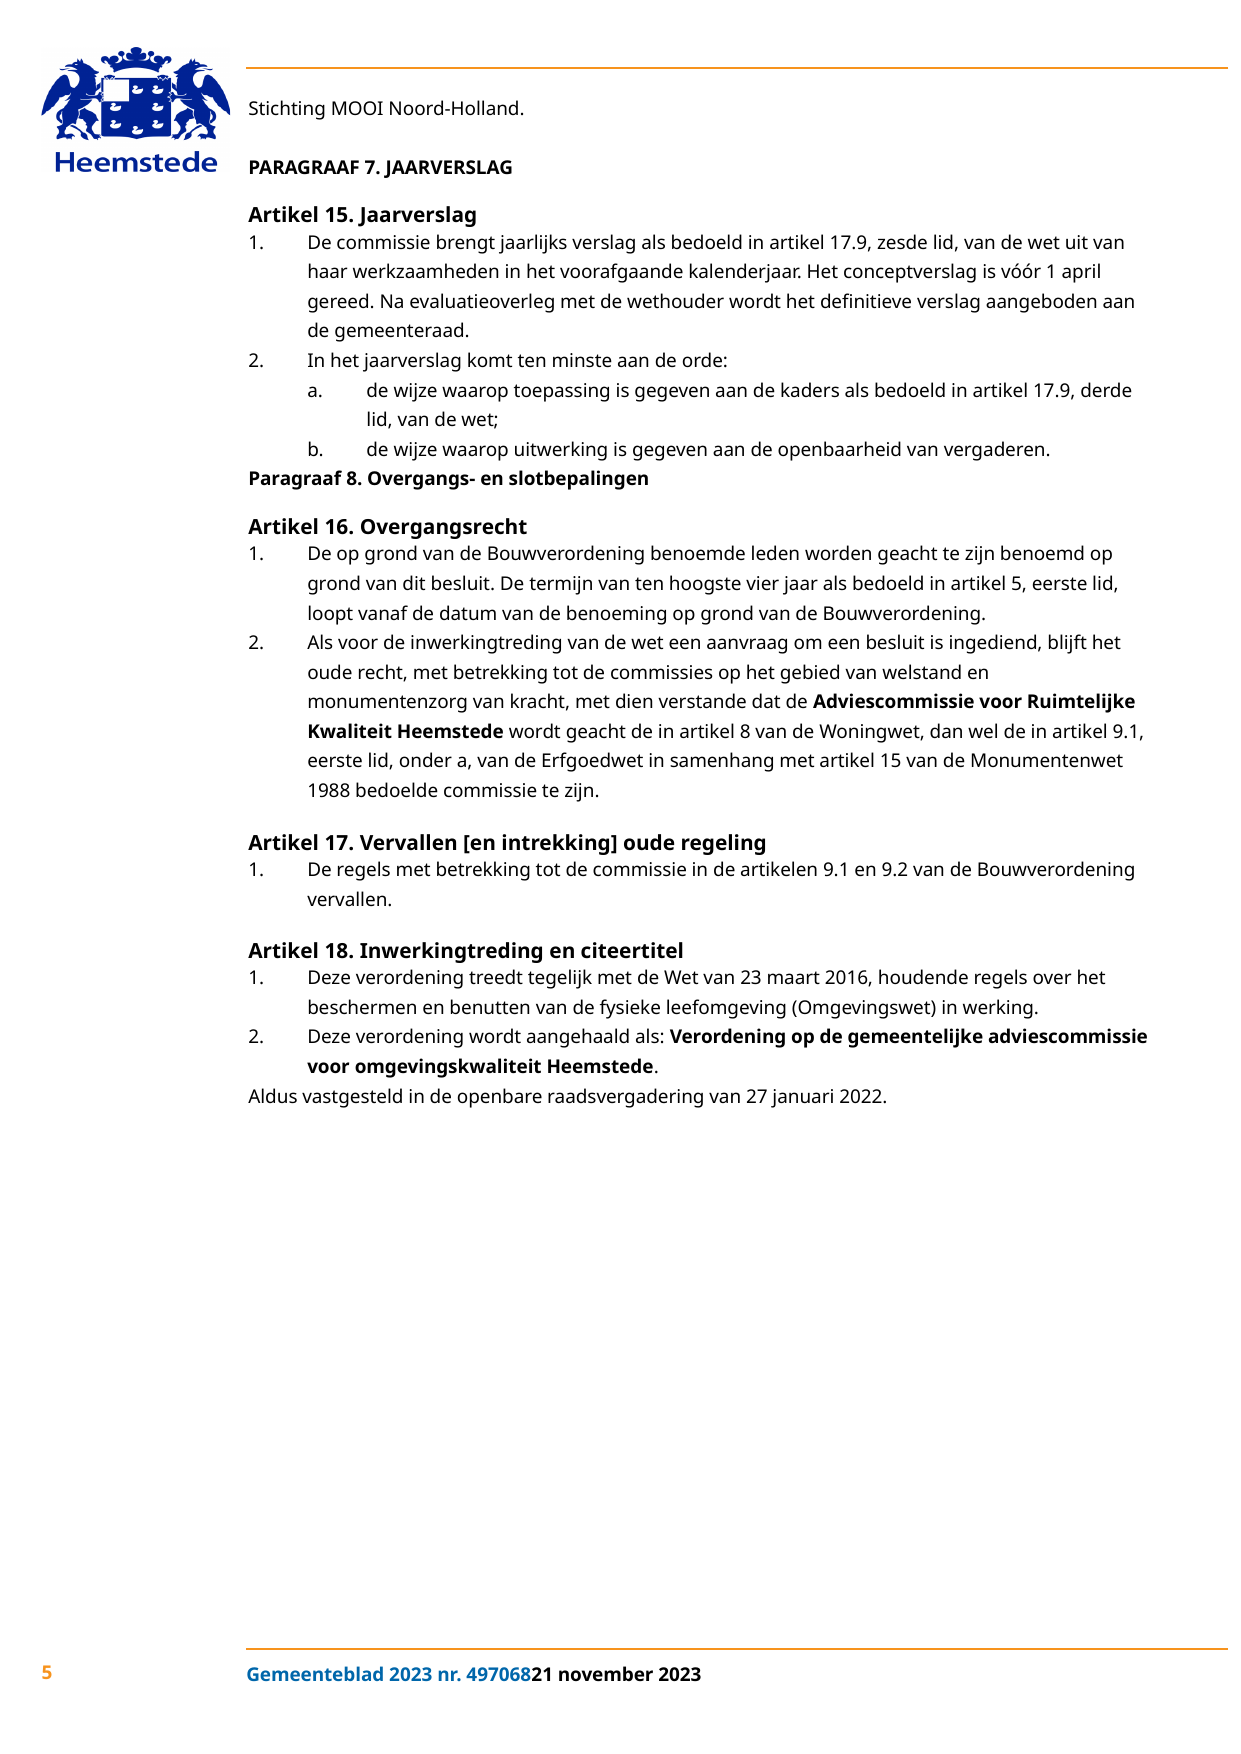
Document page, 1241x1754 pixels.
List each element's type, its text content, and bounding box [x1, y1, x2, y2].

text Artikel 18. Inwerkingtreding en citeertitel [248, 936, 1152, 964]
text Stichting MOOI Noord-Holland. [248, 95, 1152, 121]
list de wijze waarop uitwerking is gegeven aan de openbaarheid van vergaderen. [307, 436, 1152, 462]
text Aldus vastgesteld in de openbare raadsvergadering van 27 januari 2022. [248, 1083, 1152, 1109]
text Artikel 15. Jaarverslag [248, 201, 1152, 229]
text Artikel 16. Overgangsrecht [248, 512, 1152, 541]
list De commissie brengt jaarlijks verslag als bedoeld in artikel 17.9, zesde lid, van de wet uit van haar werkzaamheden in het voorafgaande kalenderjaar. Het conceptverslag is vóór 1 april gereed. Na evaluatieoverleg met de wethouder wordt het definitieve verslag aangeboden aan de gemeenteraad. [248, 229, 1152, 343]
list de wijze waarop toepassing is gegeven aan de kaders als bedoeld in artikel 17.9, derde lid, van de wet; [307, 377, 1152, 432]
list De op grond van de Bouwverordening benoemde leden worden geacht te zijn benoemd op grond van dit besluit. De termijn van ten hoogste vier jaar als bedoeld in artikel 5, eerste lid, loopt vanaf de datum van de benoeming op grond van de Bouwverordening. [248, 541, 1152, 626]
list De regels met betrekking tot de commissie in de artikelen 9.1 en 9.2 van de Bouwverordening vervallen. [248, 856, 1152, 911]
picture [41, 47, 231, 172]
text Artikel 17. Vervallen [en intrekking] oude regeling [248, 828, 1152, 856]
list In het jaarverslag komt ten minste aan de orde: [248, 347, 1152, 373]
list Deze verordening wordt aangehaald als: Verordening op de gemeentelijke adviescommissie voor omgevingskwaliteit Heemstede. [248, 1024, 1152, 1079]
list Als voor de inwerkingtreding van de wet een aanvraag om een besluit is ingediend, blijft het oude recht, met betrekking tot de commissies op het gebied van welstand en monumentenzorg van kracht, met dien verstande dat de Adviescommissie voor Ruimtelijke Kwaliteit Heemstede wordt geacht de in artikel 8 van de Woningwet, dan wel de in artikel 9.1, eerste lid, onder a, van de Erfgoedwet in samenhang met artikel 15 van de Monumentenwet 1988 bedoelde commissie te zijn. [248, 629, 1152, 803]
text Paragraaf 8. Overgangs- en slotbepalingen [248, 466, 1152, 491]
list Deze verordening treedt tegelijk met de Wet van 23 maart 2016, houdende regels over het beschermen en benutten van de fysieke leefomgeving (Omgevingswet) in werking. [248, 964, 1152, 1020]
text PARAGRAAF 7. JAARVERSLAG [248, 154, 1152, 180]
